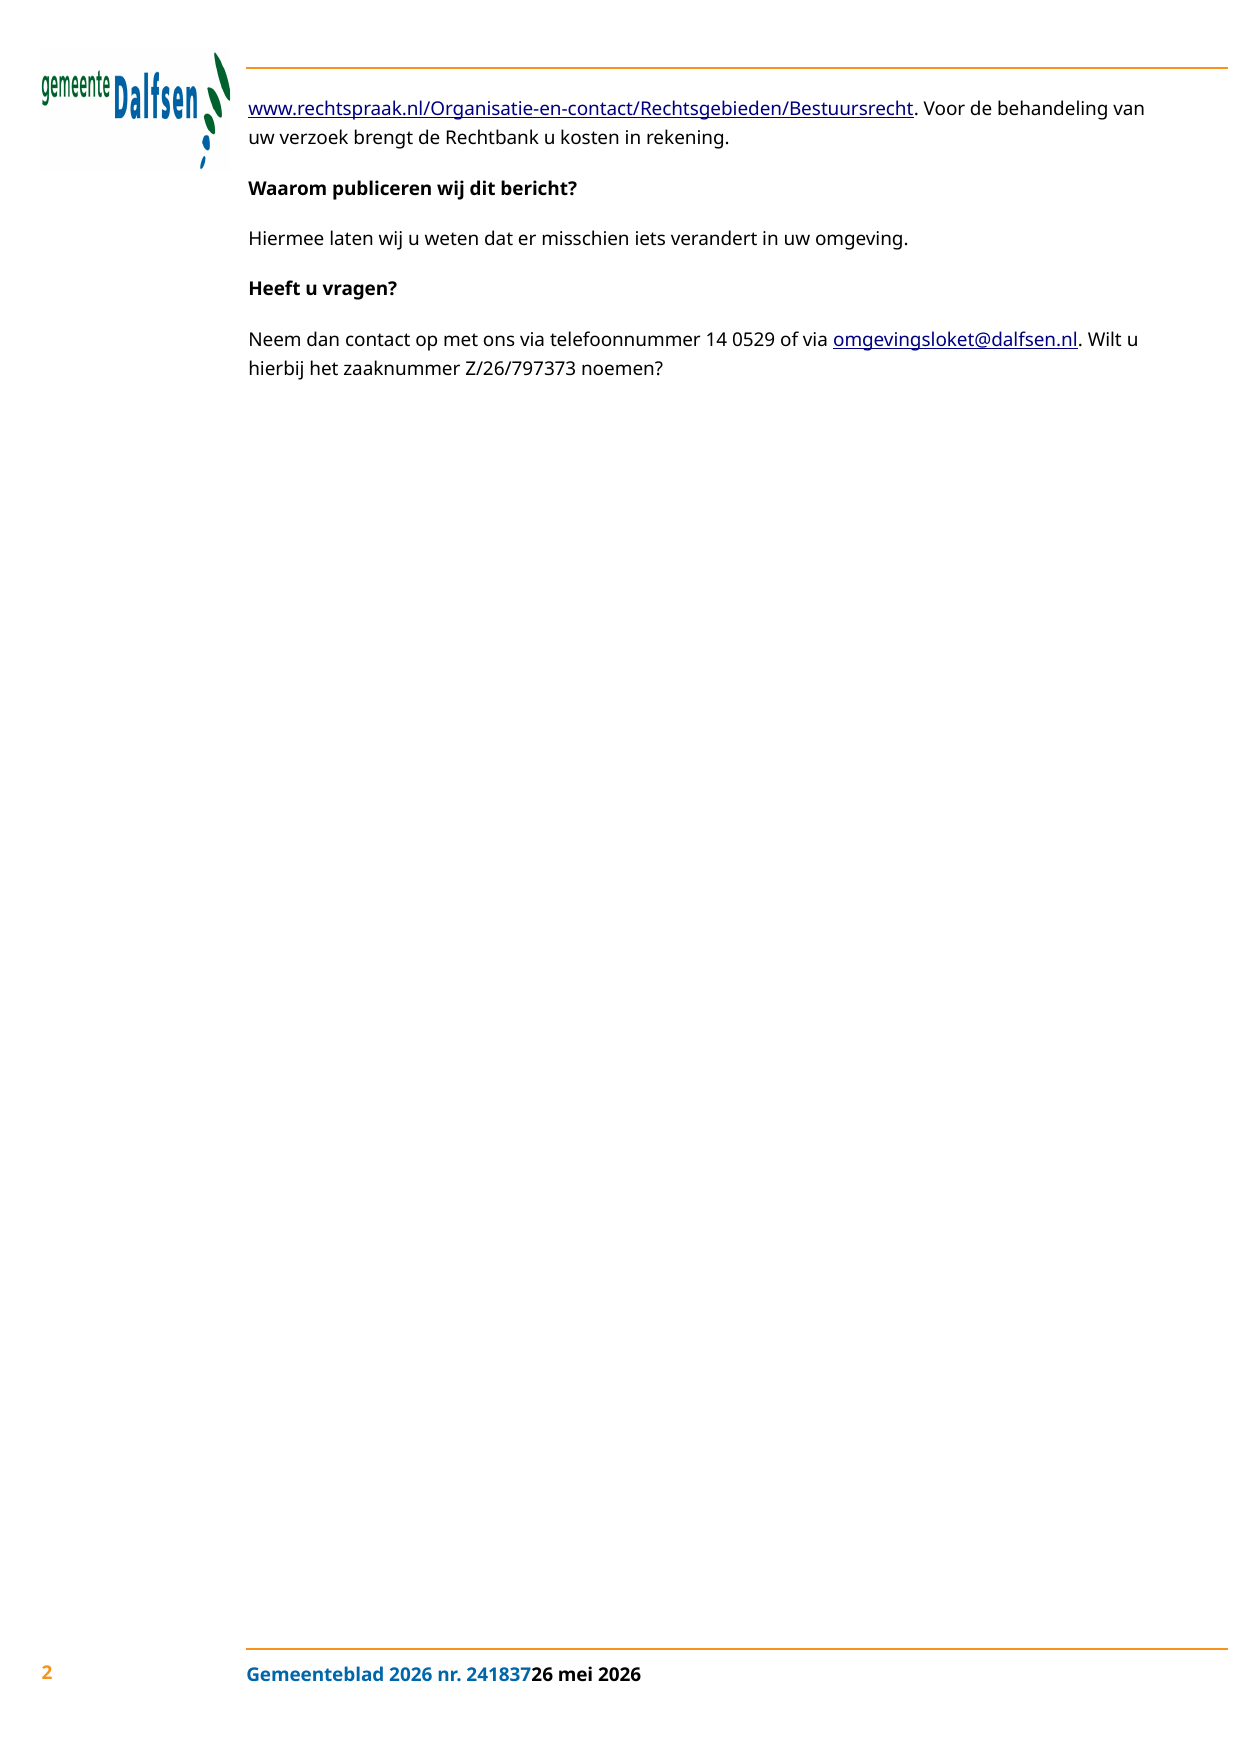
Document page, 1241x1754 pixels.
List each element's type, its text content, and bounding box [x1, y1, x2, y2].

text Waarom publiceren wij dit bericht? [248, 175, 1152, 201]
picture [41, 47, 231, 172]
text Heeft u vragen? [248, 276, 1152, 301]
text Neem dan contact op met ons via telefoonnummer 14 0529 of via omgevingsloket@dalfsen.nl. Wilt u hierbij het zaaknummer Z/26/797373 noemen? [248, 326, 1152, 381]
text Hiermee laten wij u weten dat er misschien iets verandert in uw omgeving. [248, 225, 1152, 251]
text www.rechtspraak.nl/Organisatie-en-contact/Rechtsgebieden/Bestuursrecht. Voor de behandeling van uw verzoek brengt de Rechtbank u kosten in rekening. [248, 95, 1152, 150]
